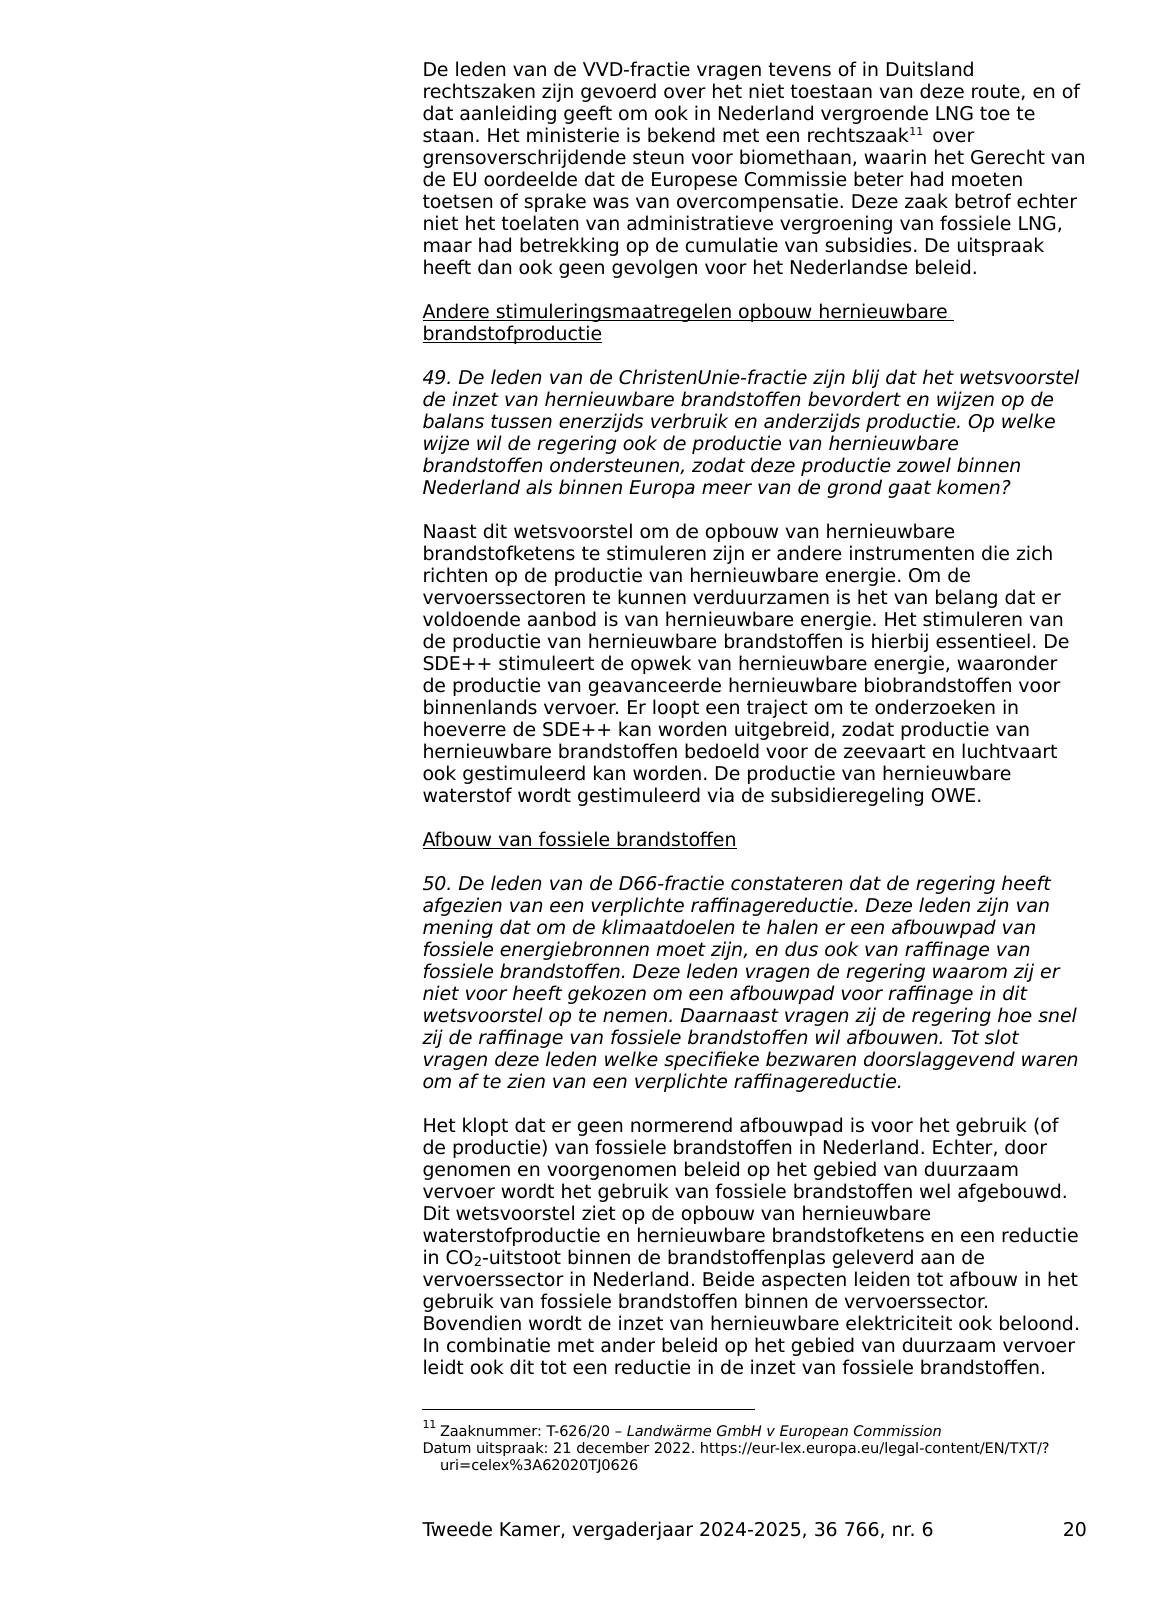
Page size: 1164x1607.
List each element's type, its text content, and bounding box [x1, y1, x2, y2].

text Datum uitspraak: 21 december 2022. https://eur-lex.europa.eu/legal-content/EN/TXT/?uri=celex%3A62020TJ0626 [422, 1441, 1087, 1474]
subtitle Afbouw van fossiele brandstoffen [422, 829, 1087, 851]
text 49. De leden van de ChristenUnie-fractie zijn blij dat het wetsvoorstel de inzet van hernieuwbare brandstoffen bevordert en wijzen op de balans tussen enerzijds verbruik en anderzijds productie. Op welke wijze wil de regering ook de productie van hernieuwbare brandstoffen ondersteunen, zodat deze productie zowel binnen Nederland als binnen Europa meer van de grond gaat komen? [422, 367, 1087, 499]
subtitle Andere stimuleringsmaatregelen opbouw hernieuwbare brandstofproductie [422, 301, 1087, 345]
text Het klopt dat er geen normerend afbouwpad is voor het gebruik (of de productie) van fossiele brandstoffen in Nederland. Echter, door genomen en voorgenomen beleid op het gebied van duurzaam vervoer wordt het gebruik van fossiele brandstoffen wel afgebouwd. Dit wetsvoorstel ziet op de opbouw van hernieuwbare waterstofproductie en hernieuwbare brandstofketens en een reductie in CO2-uitstoot binnen de brandstoffenplas geleverd aan de vervoerssector in Nederland. Beide aspecten leiden tot afbouw in het gebruik van fossiele brandstoffen binnen de vervoerssector. Bovendien wordt de inzet van hernieuwbare elektriciteit ook beloond. In combinatie met ander beleid op het gebied van duurzaam vervoer leidt ook dit tot een reductie in de inzet van fossiele brandstoffen. [422, 1115, 1087, 1379]
text De leden van de VVD-fractie vragen tevens of in Duitsland rechtszaken zijn gevoerd over het niet toestaan van deze route, en of dat aanleiding geeft om ook in Nederland vergroende LNG toe te staan. Het ministerie is bekend met een rechtszaak over grensoverschrijdende steun voor biomethaan, waarin het Gerecht van de EU oordeelde dat de Europese Commissie beter had moeten toetsen of sprake was van overcompensatie. Deze zaak betrof echter niet het toelaten van administratieve vergroening van fossiele LNG, maar had betrekking op de cumulatie van subsidies. De uitspraak heeft dan ook geen gevolgen voor het Nederlandse beleid. [422, 59, 1087, 279]
text Naast dit wetsvoorstel om de opbouw van hernieuwbare brandstofketens te stimuleren zijn er andere instrumenten die zich richten op de productie van hernieuwbare energie. Om de vervoerssectoren te kunnen verduurzamen is het van belang dat er voldoende aanbod is van hernieuwbare energie. Het stimuleren van de productie van hernieuwbare brandstoffen is hierbij essentieel. De SDE++ stimuleert de opwek van hernieuwbare energie, waaronder de productie van geavanceerde hernieuwbare biobrandstoffen voor binnenlands vervoer. Er loopt een traject om te onderzoeken in hoeverre de SDE++ kan worden uitgebreid, zodat productie van hernieuwbare brandstoffen bedoeld voor de zeevaart en luchtvaart ook gestimuleerd kan worden. De productie van hernieuwbare waterstof wordt gestimuleerd via de subsidieregeling OWE. [422, 521, 1087, 807]
text Zaaknummer: T-626/20 – Landwärme GmbH v European Commission [422, 1418, 1087, 1441]
text 50. De leden van de D66-fractie constateren dat de regering heeft afgezien van een verplichte raffinagereductie. Deze leden zijn van mening dat om de klimaatdoelen te halen er een afbouwpad van fossiele energiebronnen moet zijn, en dus ook van raffinage van fossiele brandstoffen. Deze leden vragen de regering waarom zij er niet voor heeft gekozen om een afbouwpad voor raffinage in dit wetsvoorstel op te nemen. Daarnaast vragen zij de regering hoe snel zij de raffinage van fossiele brandstoffen wil afbouwen. Tot slot vragen deze leden welke specifieke bezwaren doorslaggevend waren om af te zien van een verplichte raffinagereductie. [422, 873, 1087, 1093]
